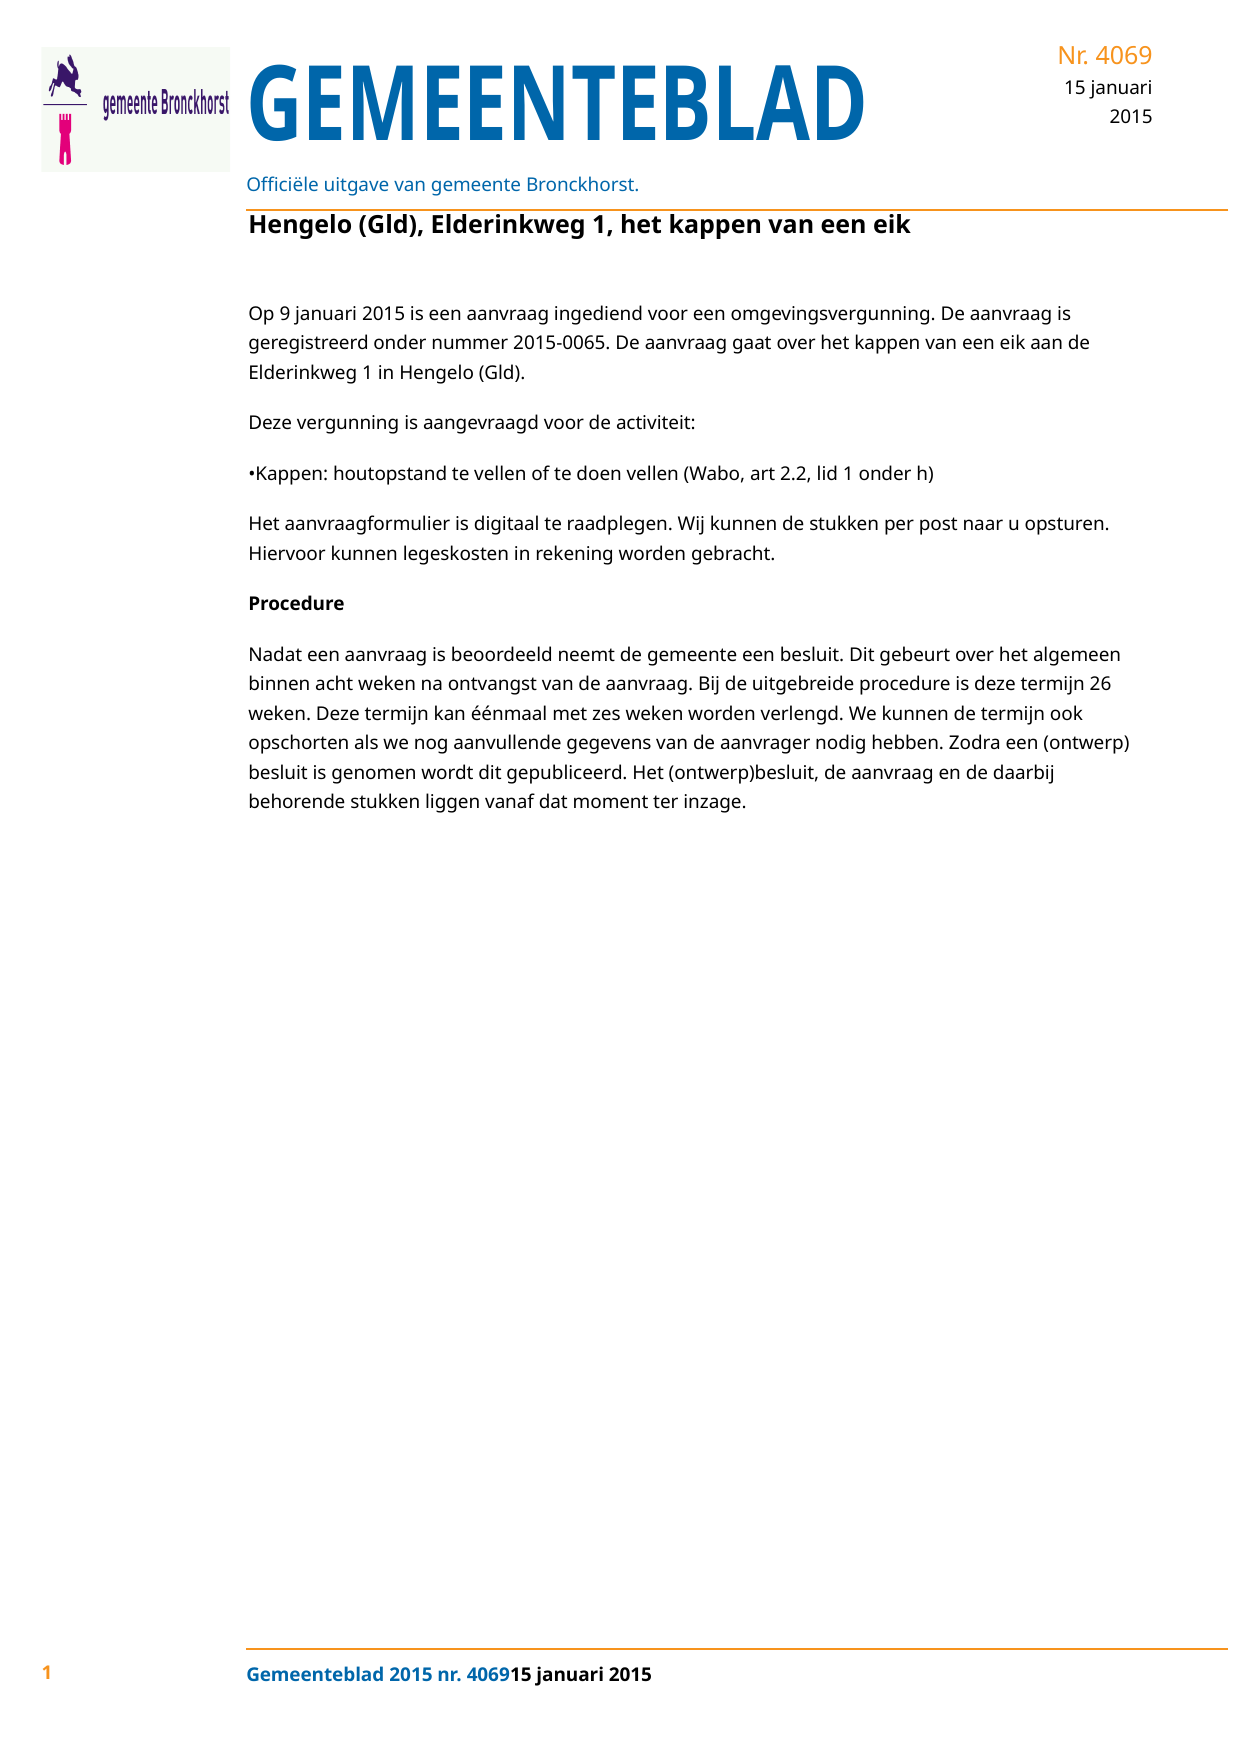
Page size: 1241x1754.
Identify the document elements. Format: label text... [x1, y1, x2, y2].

text Hengelo (Gld), Elderinkweg 1, het kappen van een eik [248, 211, 1152, 241]
text Op 9 januari 2015 is een aanvraag ingediend voor een omgevingsvergunning. De aanvraag is geregistreerd onder nummer 2015-0065. De aanvraag gaat over het kappen van een eik aan de Elderinkweg 1 in Hengelo (Gld). [248, 300, 1152, 385]
picture [41, 47, 231, 172]
text •Kappen: houtopstand te vellen of te doen vellen (Wabo, art 2.2, lid 1 onder h) [248, 460, 1152, 486]
text Het aanvraagformulier is digitaal te raadplegen. Wij kunnen de stukken per post naar u opsturen. Hiervoor kunnen legeskosten in rekening worden gebracht. [248, 510, 1152, 566]
text Nadat een aanvraag is beoordeeld neemt de gemeente een besluit. Dit gebeurt over het algemeen binnen acht weken na ontvangst van de aanvraag. Bij de uitgebreide procedure is deze termijn 26 weken. Deze termijn kan éénmaal met zes weken worden verlengd. We kunnen de termijn ook opschorten als we nog aanvullende gegevens van de aanvrager nodig hebben. Zodra een (ontwerp) besluit is genomen wordt dit gepubliceerd. Het (ontwerp)besluit, de aanvraag en de daarbij behorende stukken liggen vanaf dat moment ter inzage. [248, 641, 1152, 814]
text Deze vergunning is aangevraagd voor de activiteit: [248, 409, 1152, 435]
text Procedure [248, 590, 1152, 616]
